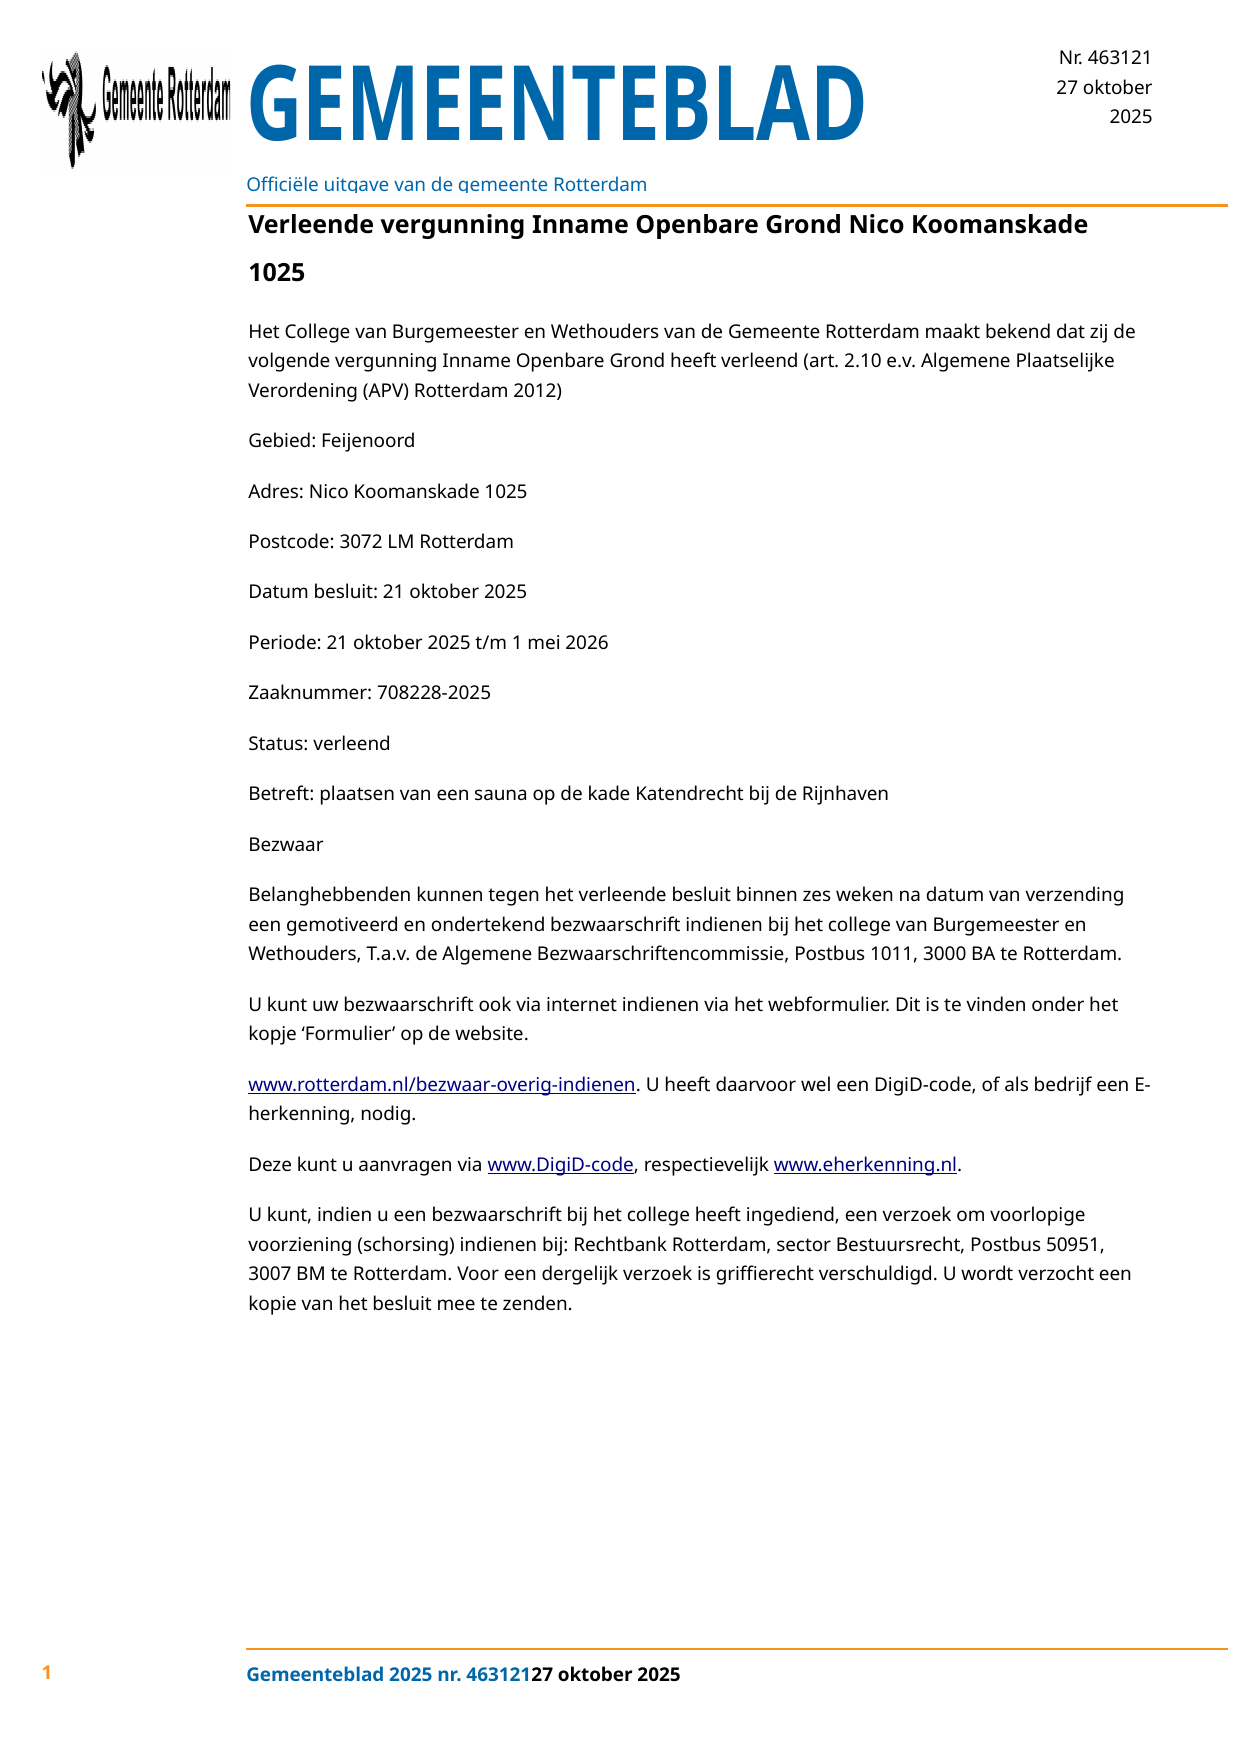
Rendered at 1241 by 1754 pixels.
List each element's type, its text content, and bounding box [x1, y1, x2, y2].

text Periode: 21 oktober 2025 t/m 1 mei 2026 [248, 629, 1152, 655]
text Gebied: Feijenoord [248, 427, 1152, 453]
text Deze kunt u aanvragen via www.DigiD-code, respectievelijk www.eherkenning.nl. [248, 1151, 1152, 1177]
picture [41, 47, 231, 172]
text www.rotterdam.nl/bezwaar-overig-indienen. U heeft daarvoor wel een DigiD-code, of als bedrijf een E-herkenning, nodig. [248, 1071, 1152, 1126]
text Belanghebbenden kunnen tegen het verleende besluit binnen zes weken na datum van verzending een gemotiveerd en ondertekend bezwaarschrift indienen bij het college van Burgemeester en Wethouders, T.a.v. de Algemene Bezwaarschriftencommissie, Postbus 1011, 3000 BA te Rotterdam. [248, 881, 1152, 966]
text U kunt, indien u een bezwaarschrift bij het college heeft ingediend, een verzoek om voorlopige voorziening (schorsing) indienen bij: Rechtbank Rotterdam, sector Bestuursrecht, Postbus 50951, 3007 BM te Rotterdam. Voor een dergelijk verzoek is griffierecht verschuldigd. U wordt verzocht een kopie van het besluit mee te zenden. [248, 1201, 1152, 1316]
text Betreft: plaatsen van een sauna op de kade Katendrecht bij de Rijnhaven [248, 780, 1152, 806]
text Status: verleend [248, 730, 1152, 756]
text Postcode: 3072 LM Rotterdam [248, 528, 1152, 554]
text Zaaknummer: 708228-2025 [248, 679, 1152, 705]
text Het College van Burgemeester en Wethouders van de Gemeente Rotterdam maakt bekend dat zij de volgende vergunning Inname Openbare Grond heeft verleend (art. 2.10 e.v. Algemene Plaatselijke Verordening (APV) Rotterdam 2012) [248, 318, 1152, 403]
text Bezwaar [248, 831, 1152, 857]
text Adres: Nico Koomanskade 1025 [248, 478, 1152, 504]
text Datum besluit: 21 oktober 2025 [248, 579, 1152, 604]
text U kunt uw bezwaarschrift ook via internet indienen via het webformulier. Dit is te vinden onder het kopje ‘Formulier’ op de website. [248, 991, 1152, 1046]
text Verleende vergunning Inname Openbare Grond Nico Koomanskade 1025 [248, 207, 1152, 288]
